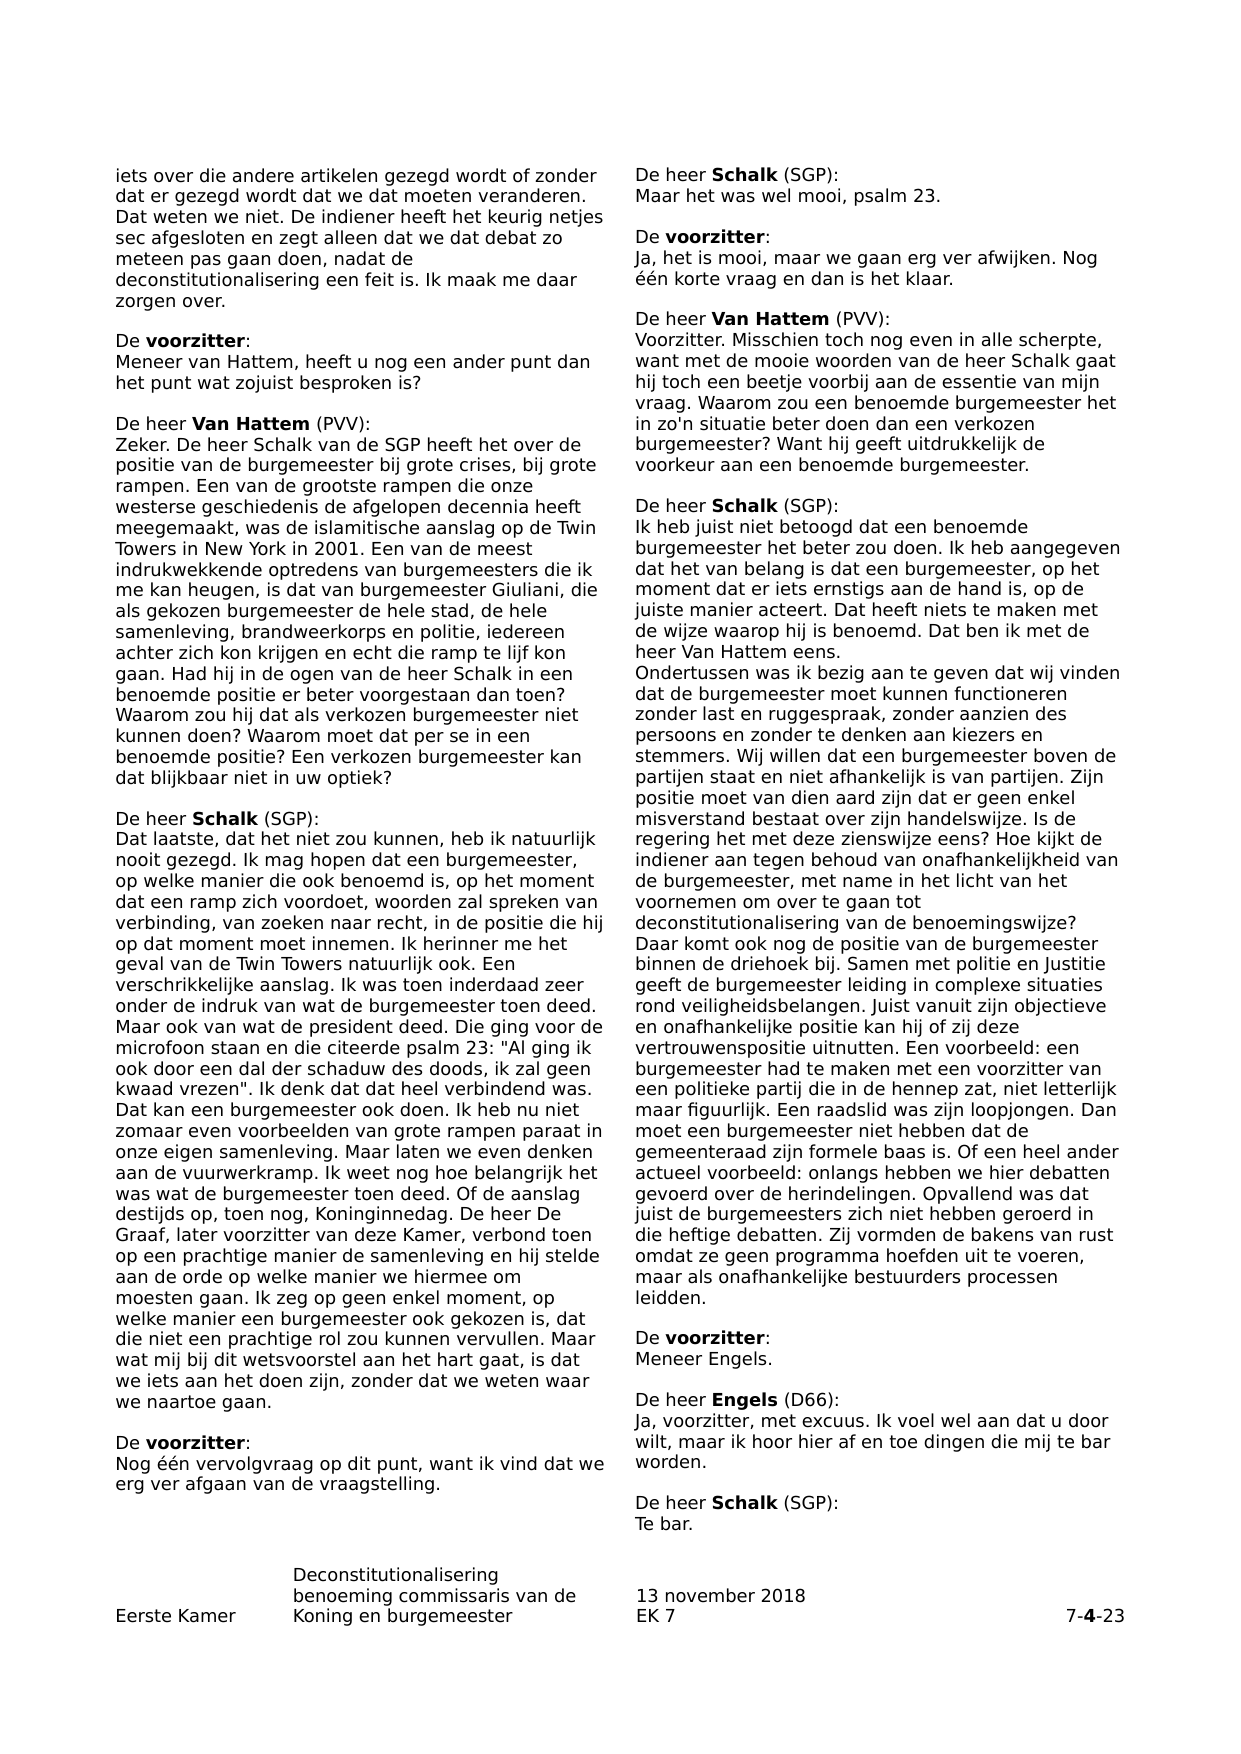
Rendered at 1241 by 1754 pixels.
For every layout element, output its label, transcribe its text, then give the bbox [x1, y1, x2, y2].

text De heer Schalk (SGP): [635, 496, 1125, 517]
text Ik heb juist niet betoogd dat een benoemde burgemeester het beter zou doen. Ik heb aangegeven dat het van belang is dat een burgemeester, op het moment dat er iets ernstigs aan de hand is, op de juiste manier acteert. Dat heeft niets te maken met de wijze waarop hij is benoemd. Dat ben ik met de heer Van Hattem eens. [635, 517, 1125, 662]
text De heer Schalk (SGP): [635, 1493, 1125, 1514]
text Maar het was wel mooi, psalm 23. [635, 186, 1125, 207]
text Zeker. De heer Schalk van de SGP heeft het over de positie van de burgemeester bij grote crises, bij grote rampen. Een van de grootste rampen die onze westerse geschiedenis de afgelopen decennia heeft meegemaakt, was de islamitische aanslag op de Twin Towers in New York in 2001. Een van de meest indrukwekkende optredens van burgemeesters die ik me kan heugen, is dat van burgemeester Giuliani, die als gekozen burgemeester de hele stad, de hele samenleving, brandweerkorps en politie, iedereen achter zich kon krijgen en echt die ramp te lijf kon gaan. Had hij in de ogen van de heer Schalk in een benoemde positie er beter voorgestaan dan toen? Waarom zou hij dat als verkozen burgemeester niet kunnen doen? Waarom moet dat per se in een benoemde positie? Een verkozen burgemeester kan dat blijkbaar niet in uw optiek? [115, 434, 605, 788]
text Daar komt ook nog de positie van de burgemeester binnen de driehoek bij. Samen met politie en Justitie geeft de burgemeester leiding in complexe situaties rond veiligheidsbelangen. Juist vanuit zijn objectieve en onafhankelijke positie kan hij of zij deze vertrouwenspositie uitnutten. Een voorbeeld: een burgemeester had te maken met een voorzitter van een politieke partij die in de hennep zat, niet letterlijk maar figuurlijk. Een raadslid was zijn loopjongen. Dan moet een burgemeester niet hebben dat de gemeenteraad zijn formele baas is. Of een heel ander actueel voorbeeld: onlangs hebben we hier debatten gevoerd over de herindelingen. Opvallend was dat juist de burgemeesters zich niet hebben geroerd in die heftige debatten. Zij vormden de bakens van rust omdat ze geen programma hoefden uit te voeren, maar als onafhankelijke bestuurders processen leidden. [635, 933, 1125, 1308]
text De heer Engels (D66): [635, 1390, 1125, 1411]
text De voorzitter: [635, 1328, 1125, 1349]
text De heer Schalk (SGP): [115, 808, 605, 829]
text De heer Van Hattem (PVV): [635, 309, 1125, 330]
text Ja, het is mooi, maar we gaan erg ver afwijken. Nog één korte vraag en dan is het klaar. [635, 248, 1125, 289]
text Nog één vervolgvraag op dit punt, want ik vind dat we erg ver afgaan van de vraagstelling. [115, 1453, 605, 1495]
text Te bar. [635, 1514, 1125, 1534]
text iets over die andere artikelen gezegd wordt of zonder dat er gezegd wordt dat we dat moeten veranderen. Dat weten we niet. De indiener heeft het keurig netjes sec afgesloten en zegt alleen dat we dat debat zo meteen pas gaan doen, nadat de deconstitutionalisering een feit is. Ik maak me daar zorgen over. [115, 165, 605, 311]
text De heer Schalk (SGP): [635, 165, 1125, 186]
text Meneer Engels. [635, 1349, 1125, 1370]
text Meneer van Hattem, heeft u nog een ander punt dan het punt wat zojuist besproken is? [115, 352, 605, 393]
text Dat laatste, dat het niet zou kunnen, heb ik natuurlijk nooit gezegd. Ik mag hopen dat een burgemeester, op welke manier die ook benoemd is, op het moment dat een ramp zich voordoet, woorden zal spreken van verbinding, van zoeken naar recht, in de positie die hij op dat moment moet innemen. Ik herinner me het geval van de Twin Towers natuurlijk ook. Een verschrikkelijke aanslag. Ik was toen inderdaad zeer onder de indruk van wat de burgemeester toen deed. Maar ook van wat de president deed. Die ging voor de microfoon staan en die citeerde psalm 23: "Al ging ik ook door een dal der schaduw des doods, ik zal geen kwaad vrezen". Ik denk dat dat heel verbindend was. Dat kan een burgemeester ook doen. Ik heb nu niet zomaar even voorbeelden van grote rampen paraat in onze eigen samenleving. Maar laten we even denken aan de vuurwerkramp. Ik weet nog hoe belangrijk het was wat de burgemeester toen deed. Of de aanslag destijds op, toen nog, Koninginnedag. De heer De Graaf, later voorzitter van deze Kamer, verbond toen op een prachtige manier de samenleving en hij stelde aan de orde op welke manier we hiermee om moesten gaan. Ik zeg op geen enkel moment, op welke manier een burgemeester ook gekozen is, dat die niet een prachtige rol zou kunnen vervullen. Maar wat mij bij dit wetsvoorstel aan het hart gaat, is dat we iets aan het doen zijn, zonder dat we weten waar we naartoe gaan. [115, 829, 605, 1412]
text De voorzitter: [115, 331, 605, 352]
text De voorzitter: [635, 227, 1125, 248]
text De heer Van Hattem (PVV): [115, 413, 605, 434]
text De voorzitter: [115, 1432, 605, 1453]
text Ondertussen was ik bezig aan te geven dat wij vinden dat de burgemeester moet kunnen functioneren zonder last en ruggespraak, zonder aanzien des persoons en zonder te denken aan kiezers en stemmers. Wij willen dat een burgemeester boven de partijen staat en niet afhankelijk is van partijen. Zijn positie moet van dien aard zijn dat er geen enkel misverstand bestaat over zijn handelswijze. Is de regering het met deze zienswijze eens? Hoe kijkt de indiener aan tegen behoud van onafhankelijkheid van de burgemeester, met name in het licht van het voornemen om over te gaan tot deconstitutionalisering van de benoemingswijze? [635, 662, 1125, 933]
text Ja, voorzitter, met excuus. Ik voel wel aan dat u door wilt, maar ik hoor hier af en toe dingen die mij te bar worden. [635, 1411, 1125, 1473]
text Voorzitter. Misschien toch nog even in alle scherpte, want met de mooie woorden van de heer Schalk gaat hij toch een beetje voorbij aan de essentie van mijn vraag. Waarom zou een benoemde burgemeester het in zo'n situatie beter doen dan een verkozen burgemeester? Want hij geeft uitdrukkelijk de voorkeur aan een benoemde burgemeester. [635, 330, 1125, 476]
